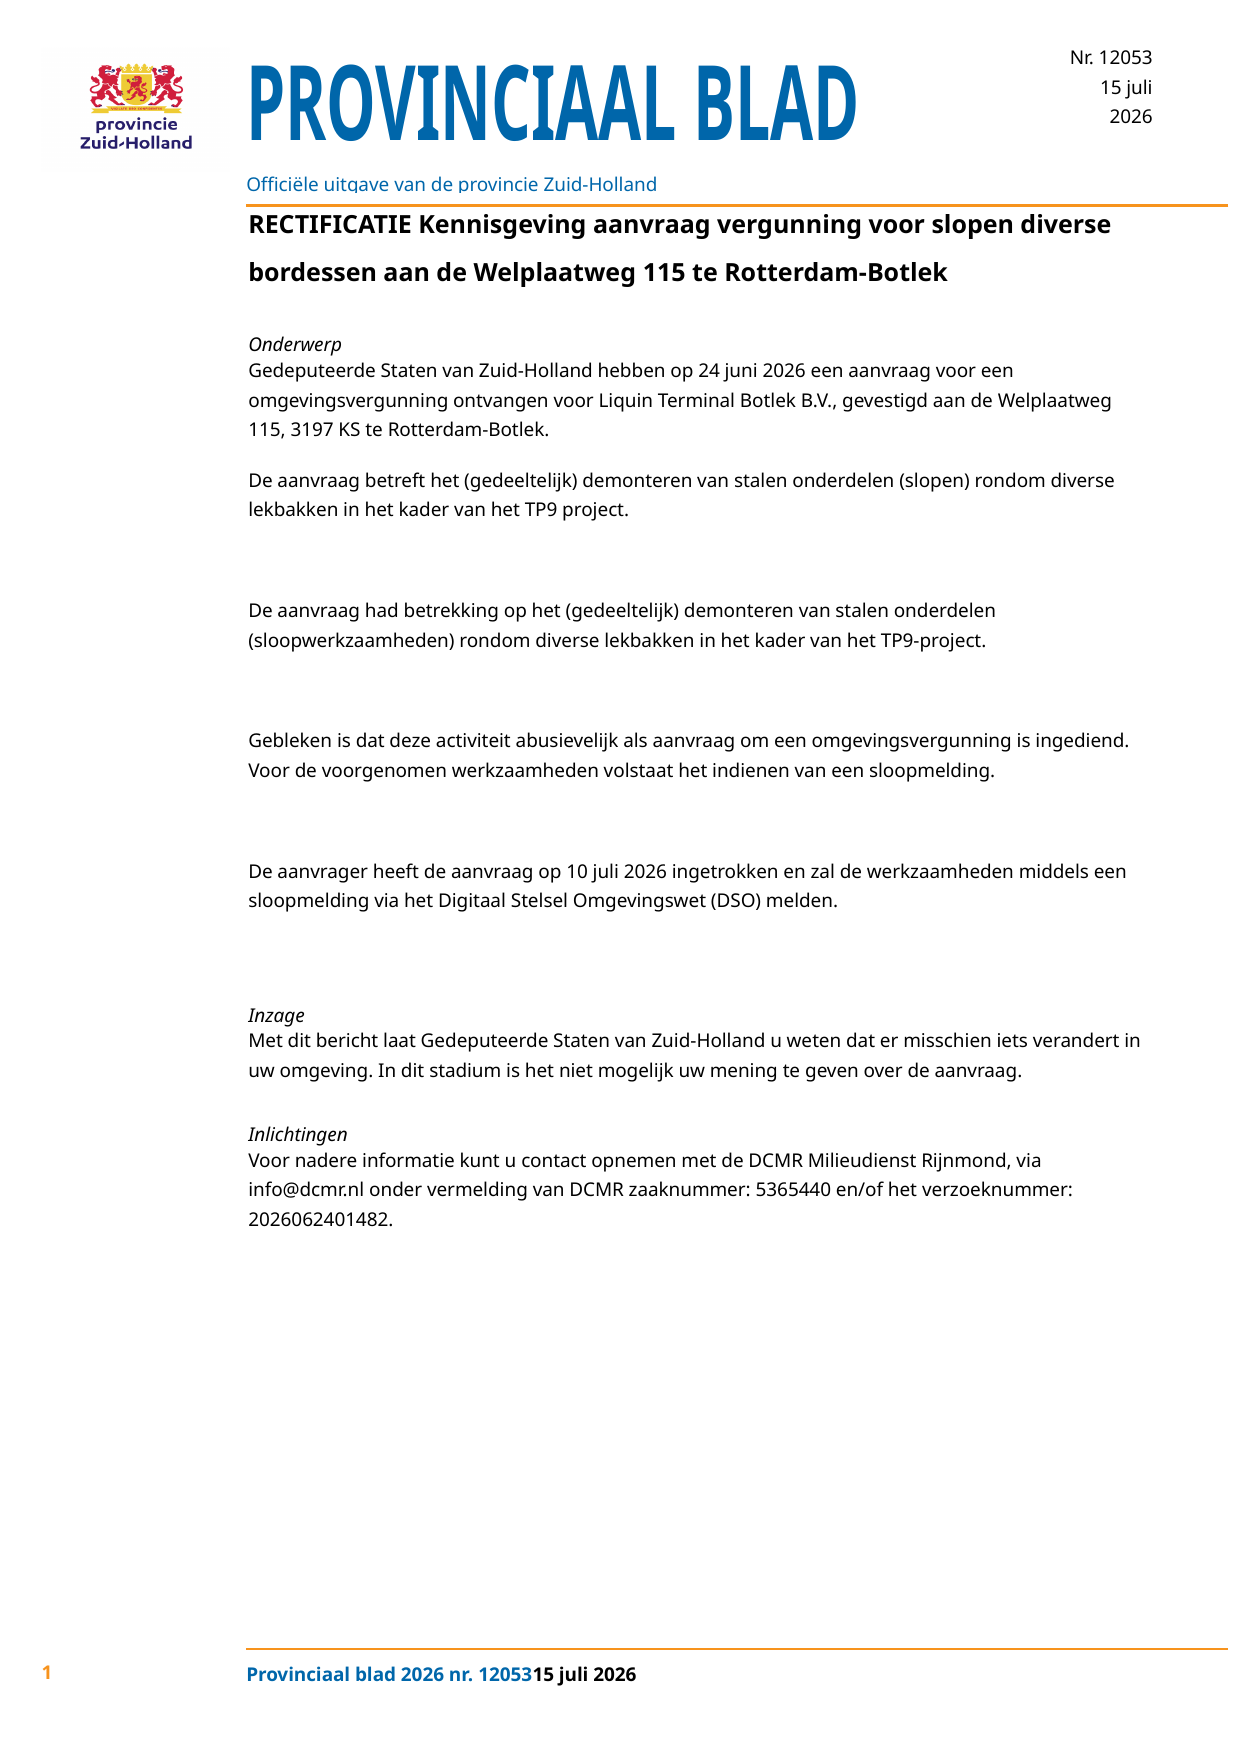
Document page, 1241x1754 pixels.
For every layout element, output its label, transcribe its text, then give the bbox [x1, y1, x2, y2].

text De aanvraag had betrekking op het (gedeeltelijk) demonteren van stalen onderdelen (sloopwerkzaamheden) rondom diverse lekbakken in het kader van het TP9-project. [248, 597, 1152, 652]
picture [41, 47, 231, 172]
text Gebleken is dat deze activiteit abusievelijk als aanvraag om een omgevingsvergunning is ingediend. Voor de voorgenomen werkzaamheden volstaat het indienen van een sloopmelding. [248, 728, 1152, 783]
text Gedeputeerde Staten van Zuid-Holland hebben op 24 juni 2026 een aanvraag voor een omgevingsvergunning ontvangen voor Liquin Terminal Botlek B.V., gevestigd aan de Welplaatweg 115, 3197 KS te Rotterdam-Botlek. [248, 357, 1152, 442]
text Onderwerp [248, 331, 1152, 357]
text De aanvrager heeft de aanvraag op 10 juli 2026 ingetrokken en zal de werkzaamheden middels een sloopmelding via het Digitaal Stelsel Omgevingswet (DSO) melden. [248, 858, 1152, 913]
text De aanvraag betreft het (gedeeltelijk) demonteren van stalen onderdelen (slopen) rondom diverse lekbakken in het kader van het TP9 project. [248, 467, 1152, 522]
text Voor nadere informatie kunt u contact opnemen met de DCMR Milieudienst Rijnmond, via info@dcmr.nl onder vermelding van DCMR zaaknummer: 5365440 en/of het verzoeknummer: 2026062401482. [248, 1147, 1152, 1232]
text Met dit bericht laat Gedeputeerde Staten van Zuid-Holland u weten dat er misschien iets verandert in uw omgeving. In dit stadium is het niet mogelijk uw mening te geven over de aanvraag. [248, 1028, 1152, 1083]
text Inlichtingen [248, 1121, 1152, 1147]
text Inzage [248, 1002, 1152, 1028]
text RECTIFICATIE Kennisgeving aanvraag vergunning voor slopen diverse bordessen aan de Welplaatweg 115 te Rotterdam-Botlek [248, 207, 1152, 288]
